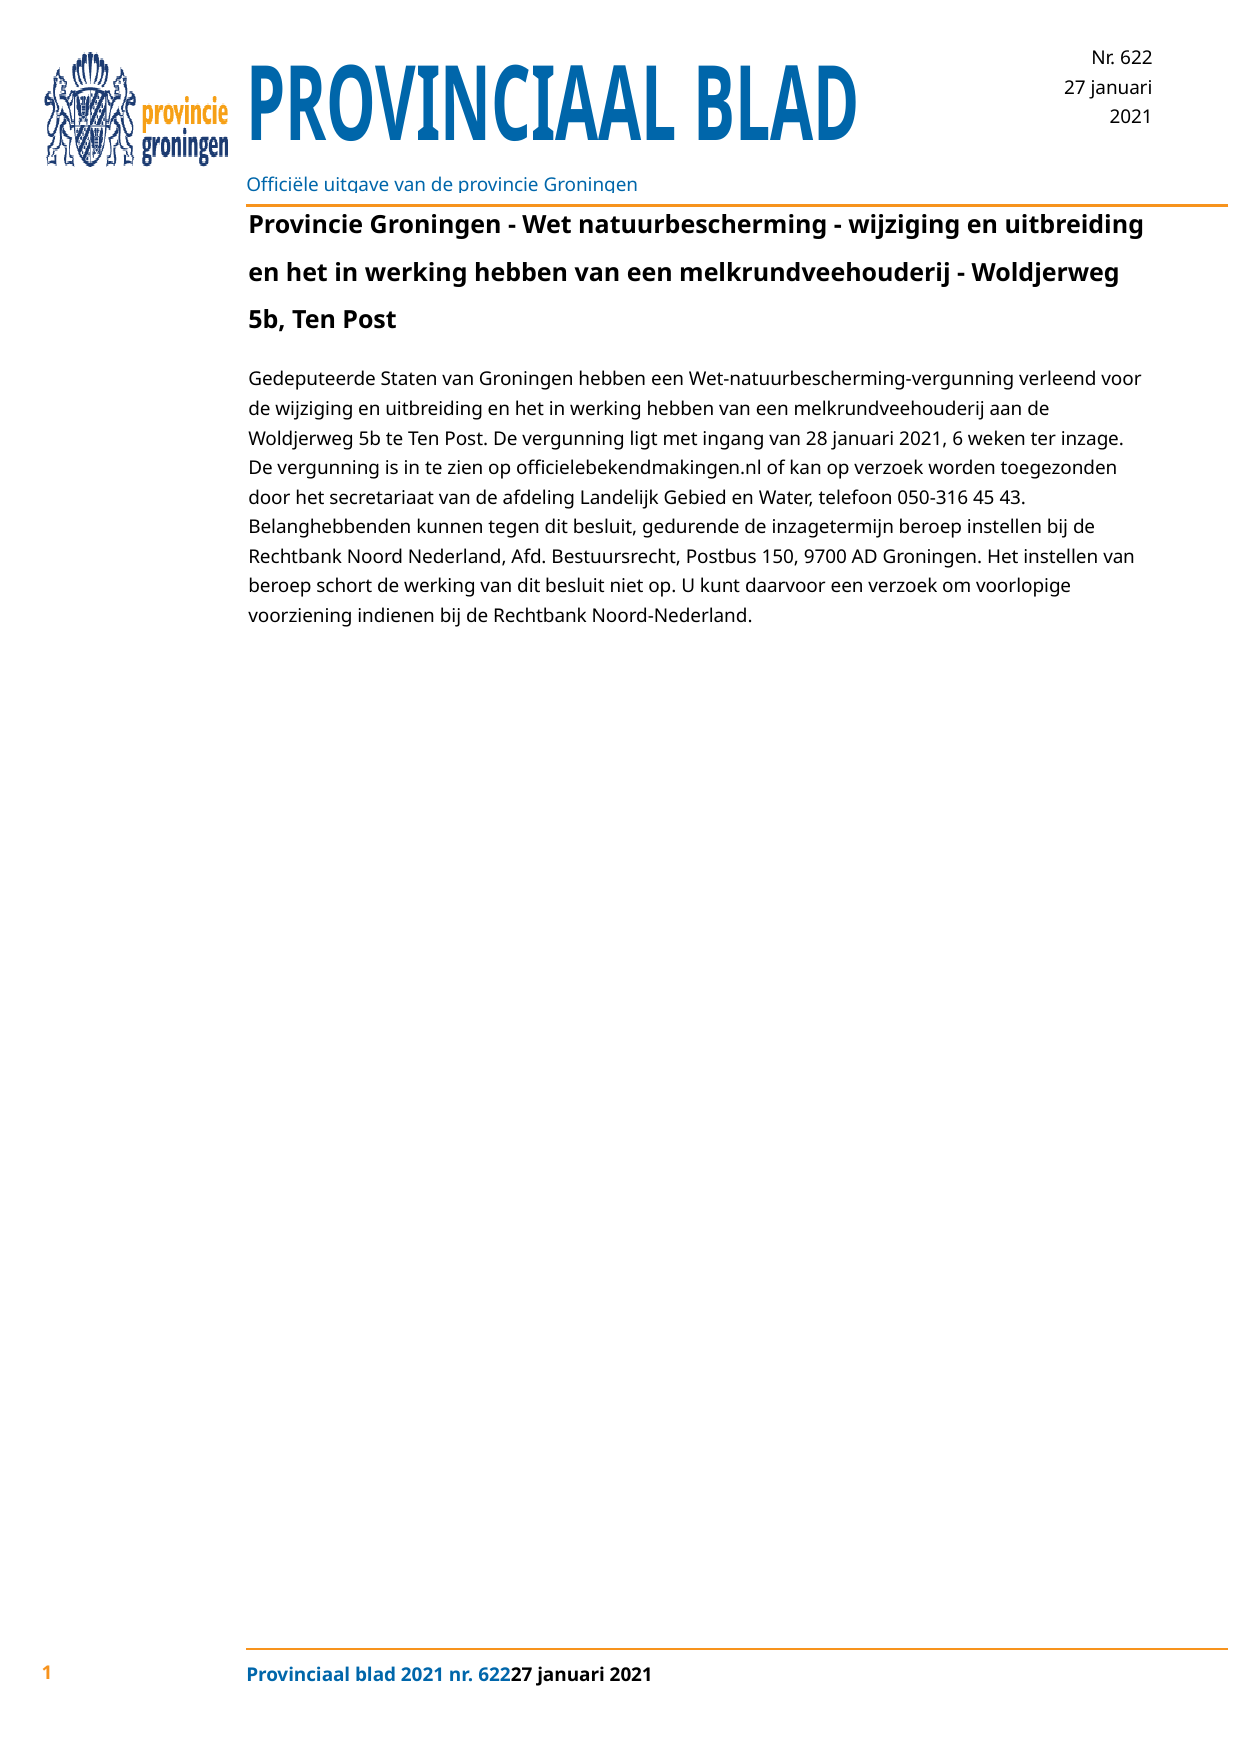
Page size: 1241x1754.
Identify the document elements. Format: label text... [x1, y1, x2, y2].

picture [41, 47, 231, 172]
text Provincie Groningen - Wet natuurbescherming - wijziging en uitbreiding en het in werking hebben van een melkrundveehouderij - Woldjerweg 5b, Ten Post [248, 207, 1152, 336]
text Gedeputeerde Staten van Groningen hebben een Wet-natuurbescherming-vergunning verleend voor de wijziging en uitbreiding en het in werking hebben van een melkrundveehouderij aan de Woldjerweg 5b te Ten Post. De vergunning ligt met ingang van 28 januari 2021, 6 weken ter inzage. De vergunning is in te zien op officielebekendmakingen.nl of kan op verzoek worden toegezonden door het secretariaat van de afdeling Landelijk Gebied en Water, telefoon 050-316 45 43. Belanghebbenden kunnen tegen dit besluit, gedurende de inzagetermijn beroep instellen bij de Rechtbank Noord Nederland, Afd. Bestuursrecht, Postbus 150, 9700 AD Groningen. Het instellen van beroep schort de werking van dit besluit niet op. U kunt daarvoor een verzoek om voorlopige voorziening indienen bij de Rechtbank Noord-Nederland. [248, 366, 1152, 628]
